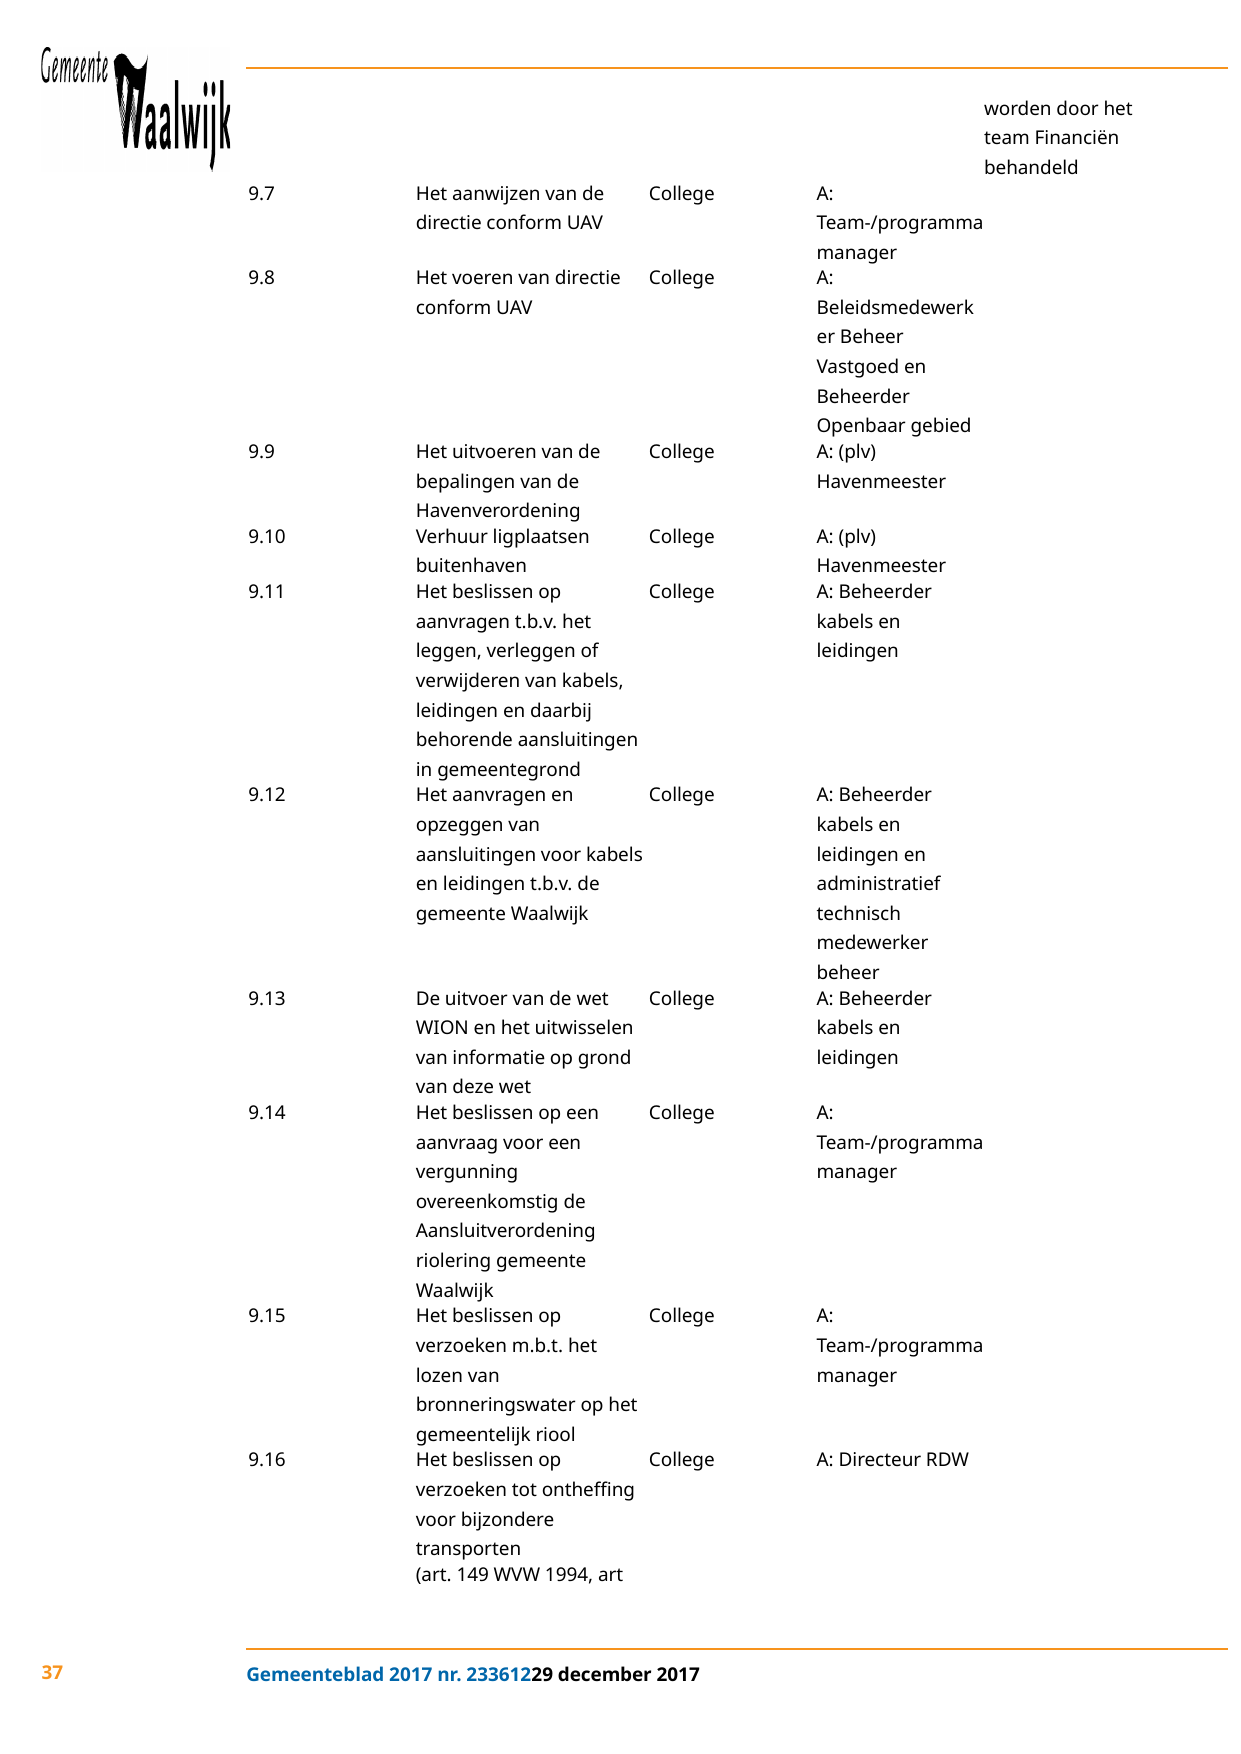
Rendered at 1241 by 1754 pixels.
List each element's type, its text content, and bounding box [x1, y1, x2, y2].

table_cell Het beslissen op verzoeken tot ontheffing voor bijzondere transporten [416, 1447, 649, 1561]
table_cell College [649, 1303, 816, 1447]
table_cell [816, 95, 984, 180]
table_cell [649, 1561, 816, 1587]
table_cell [816, 1561, 984, 1587]
table_cell [984, 1447, 1152, 1561]
table_cell [984, 1099, 1152, 1303]
table_cell College [649, 579, 816, 782]
table_cell [984, 265, 1152, 438]
table_cell A: Beleidsmedewerker Beheer Vastgoed en Beheerder Openbaar gebied [816, 265, 984, 438]
table_cell A: (plv) Havenmeester [816, 523, 984, 578]
table_cell Het uitvoeren van de bepalingen van de Havenverordening [416, 438, 649, 523]
table_cell College [649, 265, 816, 438]
table_cell 9.11 [248, 579, 416, 782]
table_cell Verhuur ligplaatsen buitenhaven [416, 523, 649, 578]
table_cell [984, 579, 1152, 782]
table_cell 9.8 [248, 265, 416, 438]
table_cell College [649, 782, 816, 985]
table_cell Het beslissen op aanvragen t.b.v. het leggen, verleggen of verwijderen van kabels, leidingen en daarbij behorende aansluitingen in gemeentegrond [416, 579, 649, 782]
table_cell 9.16 [248, 1447, 416, 1561]
table_cell worden door het team Financiën behandeld [984, 95, 1152, 180]
table_cell College [649, 438, 816, 523]
table_cell College [649, 985, 816, 1099]
table_cell College [649, 523, 816, 578]
table_cell Het beslissen op verzoeken m.b.t. het lozen van bronneringswater op het gemeentelijk riool [416, 1303, 649, 1447]
table_cell De uitvoer van de wet WION en het uitwisselen van informatie op grond van deze wet [416, 985, 649, 1099]
table_cell [984, 523, 1152, 578]
table_cell Het beslissen op een aanvraag voor een vergunning overeenkomstig de Aansluitverordening riolering gemeente Waalwijk [416, 1099, 649, 1303]
table_cell (art. 149 WVW 1994, art [416, 1561, 649, 1587]
table_cell Het aanwijzen van de directie conform UAV [416, 180, 649, 264]
table_cell [984, 1561, 1152, 1587]
table_cell [984, 180, 1152, 264]
picture [41, 47, 231, 172]
table_cell A: Team-/programmamanager [816, 180, 984, 264]
table_cell 9.10 [248, 523, 416, 578]
table_cell College [649, 180, 816, 264]
table_cell [649, 95, 816, 180]
table_cell [984, 438, 1152, 523]
table_cell 9.12 [248, 782, 416, 985]
table_cell A: Team-/programmamanager [816, 1099, 984, 1303]
table_cell A: (plv) Havenmeester [816, 438, 984, 523]
table_cell [248, 95, 416, 180]
table_cell 9.7 [248, 180, 416, 264]
table_cell A: Directeur RDW [816, 1447, 984, 1561]
table_cell [984, 985, 1152, 1099]
table_cell [416, 95, 649, 180]
table_cell [984, 1303, 1152, 1447]
table_cell [248, 1561, 416, 1587]
table_cell 9.9 [248, 438, 416, 523]
table_cell A: Beheerder kabels en leidingen en administratief technisch medewerker beheer [816, 782, 984, 985]
table_cell A: Team-/programmamanager [816, 1303, 984, 1447]
table_cell [984, 782, 1152, 985]
table_cell 9.13 [248, 985, 416, 1099]
table_cell A: Beheerder kabels en leidingen [816, 579, 984, 782]
table_cell 9.14 [248, 1099, 416, 1303]
table_cell College [649, 1447, 816, 1561]
table_cell 9.15 [248, 1303, 416, 1447]
table_cell College [649, 1099, 816, 1303]
table_cell Het voeren van directie conform UAV [416, 265, 649, 438]
table_cell A: Beheerder kabels en leidingen [816, 985, 984, 1099]
table_cell Het aanvragen en opzeggen van aansluitingen voor kabels en leidingen t.b.v. de gemeente Waalwijk [416, 782, 649, 985]
